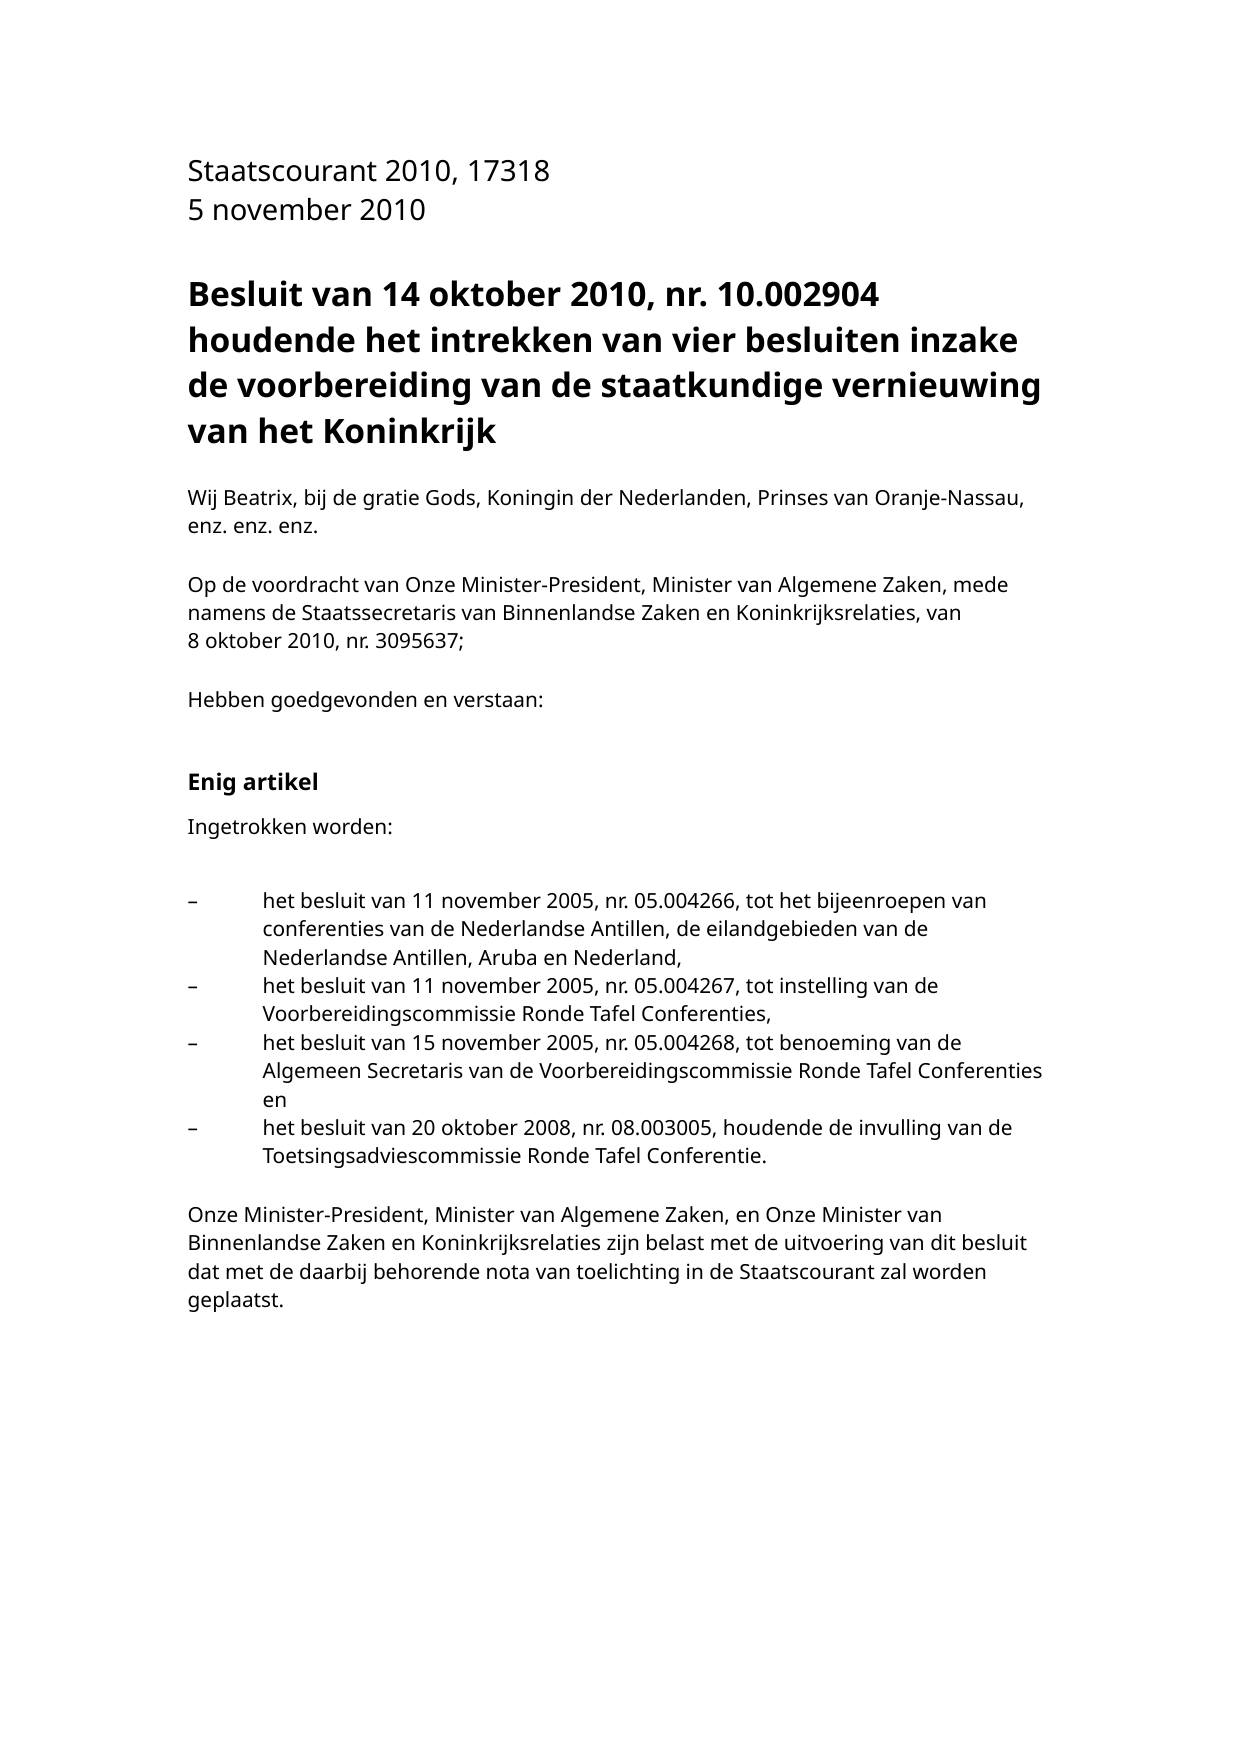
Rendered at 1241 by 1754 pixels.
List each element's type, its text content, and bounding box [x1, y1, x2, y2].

text Hebben goedgevonden en verstaan: [187, 685, 1053, 713]
text Onze Minister-President, Minister van Algemene Zaken, en Onze Minister van Binnenlandse Zaken en Koninkrijksrelaties zijn belast met de uitvoering van dit besluit dat met de daarbij behorende nota van toelichting in de Staatscourant zal worden geplaatst. [187, 1200, 1053, 1314]
subtitle Besluit van 14 oktober 2010, nr. 10.002904 houdende het intrekken van vier besluiten inzake de voorbereiding van de staatkundige vernieuwing van het Koninkrijk [187, 271, 1053, 453]
subtitle Enig artikel [187, 766, 1053, 797]
text Wij Beatrix, bij de gratie Gods, Koningin der Nederlanden, Prinses van Oranje-Nassau, enz. enz. enz. [187, 483, 1053, 540]
text Op de voordracht van Onze Minister-President, Minister van Algemene Zaken, mede namens de Staatssecretaris van Binnenlandse Zaken en Koninkrijksrelaties, van 8 oktober 2010, nr. 3095637; [187, 570, 1053, 655]
list het besluit van 11 november 2005, nr. 05.004266, tot het bijeenroepen van conferenties van de Nederlandse Antillen, de eilandgebieden van de Nederlandse Antillen, Aruba en Nederland, [187, 886, 1053, 971]
text 5 november 2010 [187, 190, 1053, 229]
text Staatscourant 2010, 17318 [187, 150, 1053, 190]
list het besluit van 20 oktober 2008, nr. 08.003005, houdende de invulling van de Toetsingsadviescommissie Ronde Tafel Conferentie. [187, 1113, 1053, 1170]
list het besluit van 11 november 2005, nr. 05.004267, tot instelling van de Voorbereidingscommissie Ronde Tafel Conferenties, [187, 971, 1053, 1028]
text Ingetrokken worden: [187, 812, 1053, 841]
list het besluit van 15 november 2005, nr. 05.004268, tot benoeming van de Algemeen Secretaris van de Voorbereidingscommissie Ronde Tafel Conferenties en [187, 1028, 1053, 1113]
